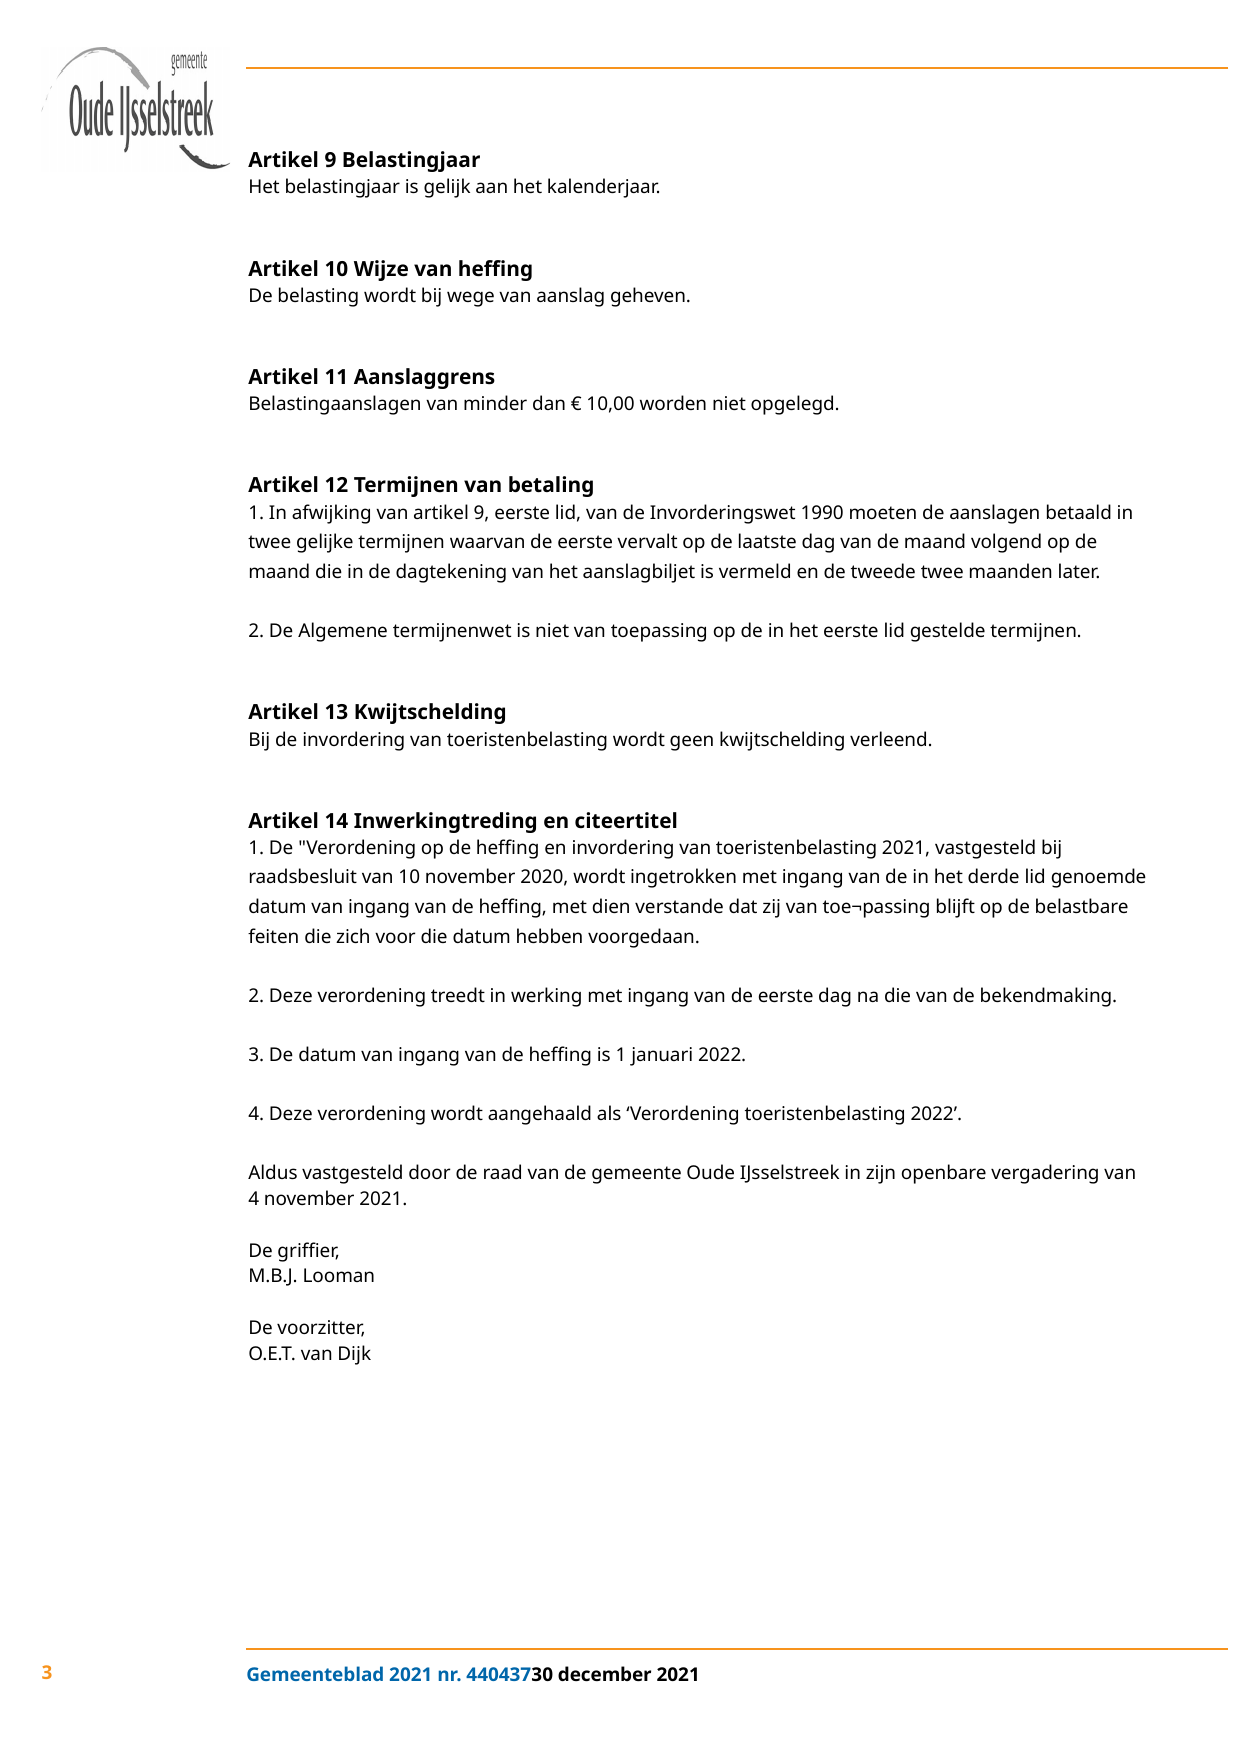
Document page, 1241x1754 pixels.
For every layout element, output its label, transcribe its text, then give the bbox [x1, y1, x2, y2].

text De belasting wordt bij wege van aanslag geheven. [248, 282, 1152, 308]
text 4 november 2021. [248, 1185, 1152, 1211]
text 4. Deze verordening wordt aangehaald als ‘Verordening toeristenbelasting 2022’. [248, 1100, 1152, 1126]
text Bij de invordering van toeristenbelasting wordt geen kwijtschelding verleend. [248, 726, 1152, 751]
text Artikel 11 Aanslaggrens [248, 362, 1152, 391]
text Het belastingjaar is gelijk aan het kalenderjaar. [248, 174, 1152, 199]
text 3. De datum van ingang van de heffing is 1 januari 2022. [248, 1041, 1152, 1067]
text 1. In afwijking van artikel 9, eerste lid, van de Invorderingswet 1990 moeten de aanslagen betaald in twee gelijke termijnen waarvan de eerste vervalt op de laatste dag van de maand volgend op de maand die in de dagtekening van het aanslagbiljet is vermeld en de tweede twee maanden later. [248, 499, 1152, 584]
text Artikel 14 Inwerkingtreding en citeertitel [248, 806, 1152, 834]
text 1. De "Verordening op de heffing en invordering van toeristenbelasting 2021, vastgesteld bij raadsbesluit van 10 november 2020, wordt ingetrokken met ingang van de in het derde lid genoemde datum van ingang van de heffing, met dien verstande dat zij van toe¬passing blijft op de belastbare feiten die zich voor die datum hebben voorgedaan. [248, 834, 1152, 949]
text Artikel 12 Termijnen van betaling [248, 471, 1152, 499]
text De griffier, [248, 1237, 1152, 1262]
text Artikel 10 Wijze van heffing [248, 254, 1152, 282]
text M.B.J. Looman [248, 1262, 1152, 1288]
text O.E.T. van Dijk [248, 1340, 1152, 1365]
text Aldus vastgesteld door de raad van de gemeente Oude IJsselstreek in zijn openbare vergadering van [248, 1159, 1152, 1185]
picture [41, 47, 231, 172]
text Artikel 9 Belastingjaar [248, 145, 1152, 174]
text De voorzitter, [248, 1314, 1152, 1340]
text Artikel 13 Kwijtschelding [248, 697, 1152, 726]
text Belastingaanslagen van minder dan € 10,00 worden niet opgelegd. [248, 391, 1152, 416]
text 2. De Algemene termijnenwet is niet van toepassing op de in het eerste lid gestelde termijnen. [248, 617, 1152, 643]
text 2. Deze verordening treedt in werking met ingang van de eerste dag na die van de bekendmaking. [248, 982, 1152, 1008]
